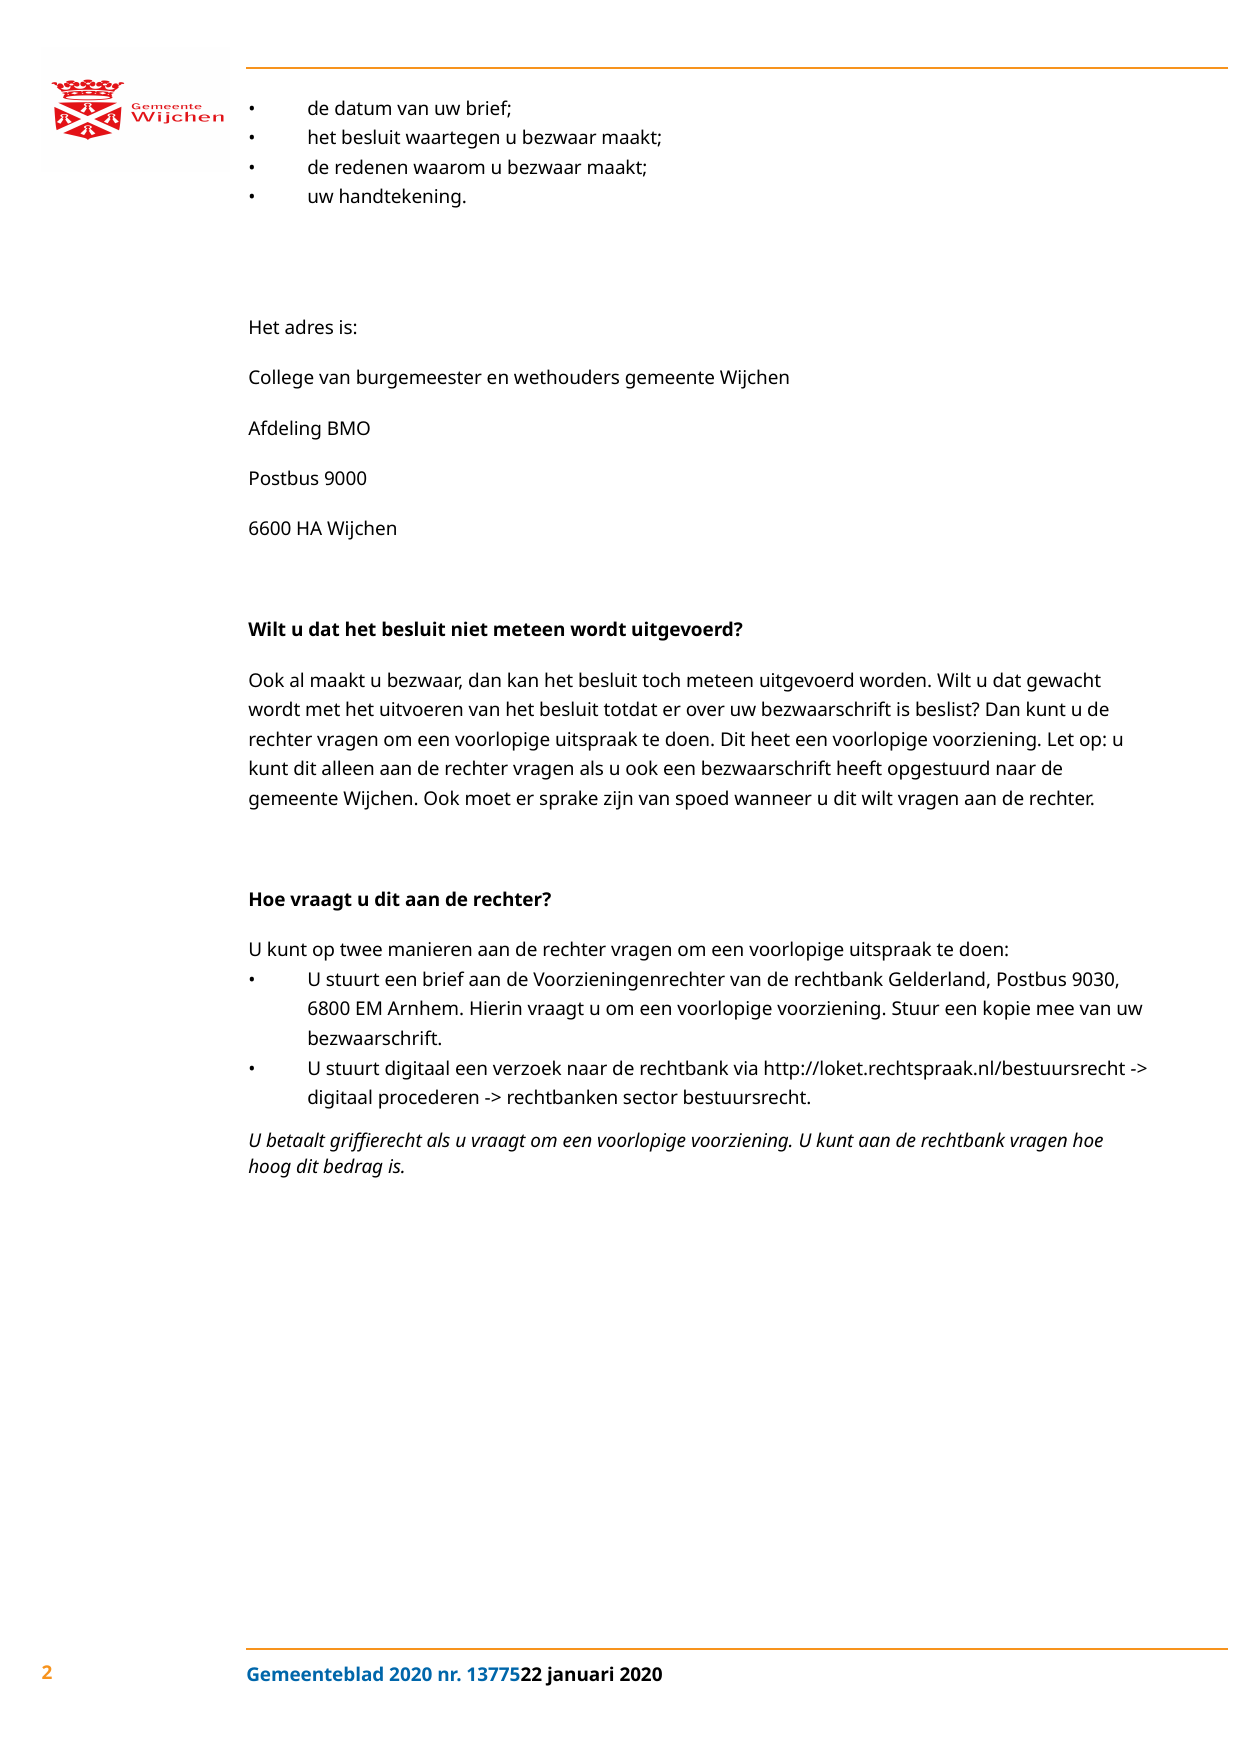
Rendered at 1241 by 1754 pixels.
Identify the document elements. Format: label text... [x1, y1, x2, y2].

text Wilt u dat het besluit niet meteen wordt uitgevoerd? [248, 616, 1152, 642]
text Ook al maakt u bezwaar, dan kan het besluit toch meteen uitgevoerd worden. Wilt u dat gewacht wordt met het uitvoeren van het besluit totdat er over uw bezwaarschrift is beslist? Dan kunt u de rechter vragen om een voorlopige uitspraak te doen. Dit heet een voorlopige voorziening. Let op: u kunt dit alleen aan de rechter vragen als u ook een bezwaarschrift heeft opgestuurd naar de gemeente Wijchen. Ook moet er sprake zijn van spoed wanneer u dit wilt vragen aan de rechter. [248, 667, 1152, 811]
text Het adres is: [248, 314, 1152, 340]
text College van burgemeester en wethouders gemeente Wijchen [248, 364, 1152, 390]
picture [41, 47, 231, 172]
text Hoe vraagt u dit aan de rechter? [248, 886, 1152, 912]
list U stuurt digitaal een verzoek naar de rechtbank via http://loket.rechtspraak.nl/bestuursrecht -> digitaal procederen -> rechtbanken sector bestuursrecht. [248, 1055, 1152, 1110]
text U betaalt griffierecht als u vraagt om een voorlopige voorziening. U kunt aan de rechtbank vragen hoe hoog dit bedrag is. [248, 1127, 1152, 1179]
text U kunt op twee manieren aan de rechter vragen om een voorlopige uitspraak te doen: [248, 936, 1152, 962]
list uw handtekening. [248, 183, 1152, 209]
text Postbus 9000 [248, 465, 1152, 491]
list U stuurt een brief aan de Voorzieningenrechter van de rechtbank Gelderland, Postbus 9030, 6800 EM Arnhem. Hierin vraagt u om een voorlopige voorziening. Stuur een kopie mee van uw bezwaarschrift. [248, 966, 1152, 1051]
list de datum van uw brief; [248, 95, 1152, 121]
text Afdeling BMO [248, 415, 1152, 441]
list het besluit waartegen u bezwaar maakt; [248, 124, 1152, 150]
text 6600 HA Wijchen [248, 516, 1152, 541]
list de redenen waarom u bezwaar maakt; [248, 154, 1152, 180]
